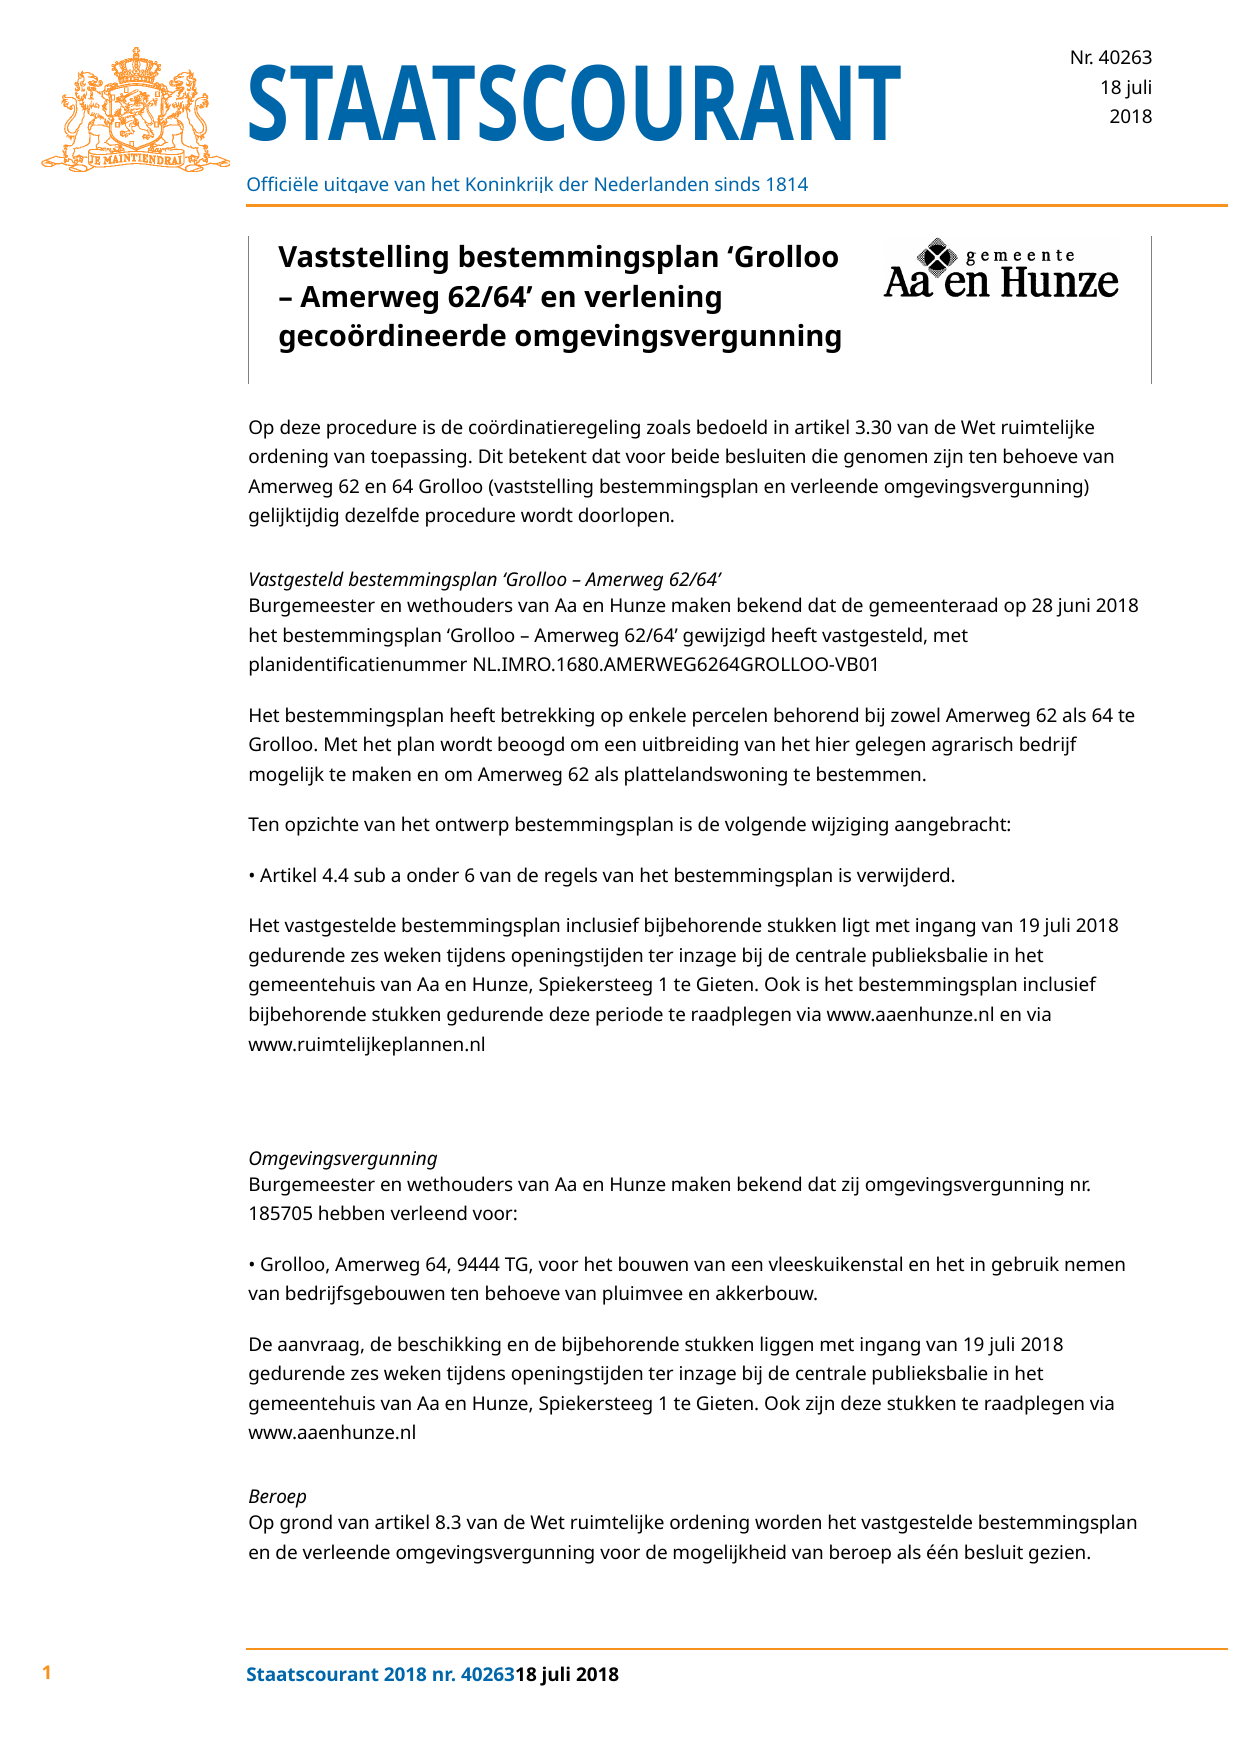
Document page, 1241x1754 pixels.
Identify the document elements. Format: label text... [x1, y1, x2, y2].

text • Artikel 4.4 sub a onder 6 van de regels van het bestemmingsplan is verwijderd. [248, 862, 1152, 888]
text Beroep [248, 1483, 1152, 1509]
text Ten opzichte van het ontwerp bestemmingsplan is de volgende wijziging aangebracht: [248, 812, 1152, 837]
text De aanvraag, de beschikking en de bijbehorende stukken liggen met ingang van 19 juli 2018 gedurende zes weken tijdens openingstijden ter inzage bij de centrale publieksbalie in het gemeentehuis van Aa en Hunze, Spiekersteeg 1 te Gieten. Ook zijn deze stukken te raadplegen via www.aaenhunze.nl [248, 1331, 1152, 1445]
text Vastgesteld bestemmingsplan ‘Grolloo – Amerweg 62/64’ [248, 567, 1152, 592]
text Burgemeester en wethouders van Aa en Hunze maken bekend dat de gemeenteraad op 28 juni 2018 het bestemmingsplan ‘Grolloo – Amerweg 62/64’ gewijzigd heeft vastgesteld, met planidentificatienummer NL.IMRO.1680.AMERWEG6264GROLLOO-VB01 [248, 592, 1152, 677]
text Omgevingsvergunning [248, 1145, 1152, 1171]
text Het bestemmingsplan heeft betrekking op enkele percelen behorend bij zowel Amerweg 62 als 64 te Grolloo. Met het plan wordt beoogd om een uitbreiding van het hier gelegen agrarisch bedrijf mogelijk te maken en om Amerweg 62 als plattelandswoning te bestemmen. [248, 702, 1152, 787]
text Burgemeester en wethouders van Aa en Hunze maken bekend dat zij omgevingsvergunning nr. 185705 hebben verleend voor: [248, 1171, 1152, 1226]
text Het vastgestelde bestemmingsplan inclusief bijbehorende stukken ligt met ingang van 19 juli 2018 gedurende zes weken tijdens openingstijden ter inzage bij de centrale publieksbalie in het gemeentehuis van Aa en Hunze, Spiekersteeg 1 te Gieten. Ook is het bestemmingsplan inclusief bijbehorende stukken gedurende deze periode te raadplegen via www.aaenhunze.nl en via www.ruimtelijkeplannen.nl [248, 912, 1152, 1056]
picture [41, 47, 231, 172]
text Op grond van artikel 8.3 van de Wet ruimtelijke ordening worden het vastgestelde bestemmingsplan en de verleende omgevingsvergunning voor de mogelijkheid van beroep als één besluit gezien. [248, 1509, 1152, 1564]
text Op deze procedure is de coördinatieregeling zoals bedoeld in artikel 3.30 van de Wet ruimtelijke ordening van toepassing. Dit betekent dat voor beide besluiten die genomen zijn ten behoeve van Amerweg 62 en 64 Grolloo (vaststelling bestemmingsplan en verleende omgevingsvergunning) gelijktijdig dezelfde procedure wordt doorlopen. [248, 414, 1152, 528]
picture [882, 236, 1119, 298]
table_header Vaststelling bestemmingsplan ‘Grolloo – Amerweg 62/64’ en verlening gecoördineerde omgevingsvergunning [249, 236, 850, 384]
table_header [850, 236, 1151, 384]
text • Grolloo, Amerweg 64, 9444 TG, voor het bouwen van een vleeskuikenstal en het in gebruik nemen van bedrijfsgebouwen ten behoeve van pluimvee en akkerbouw. [248, 1251, 1152, 1306]
